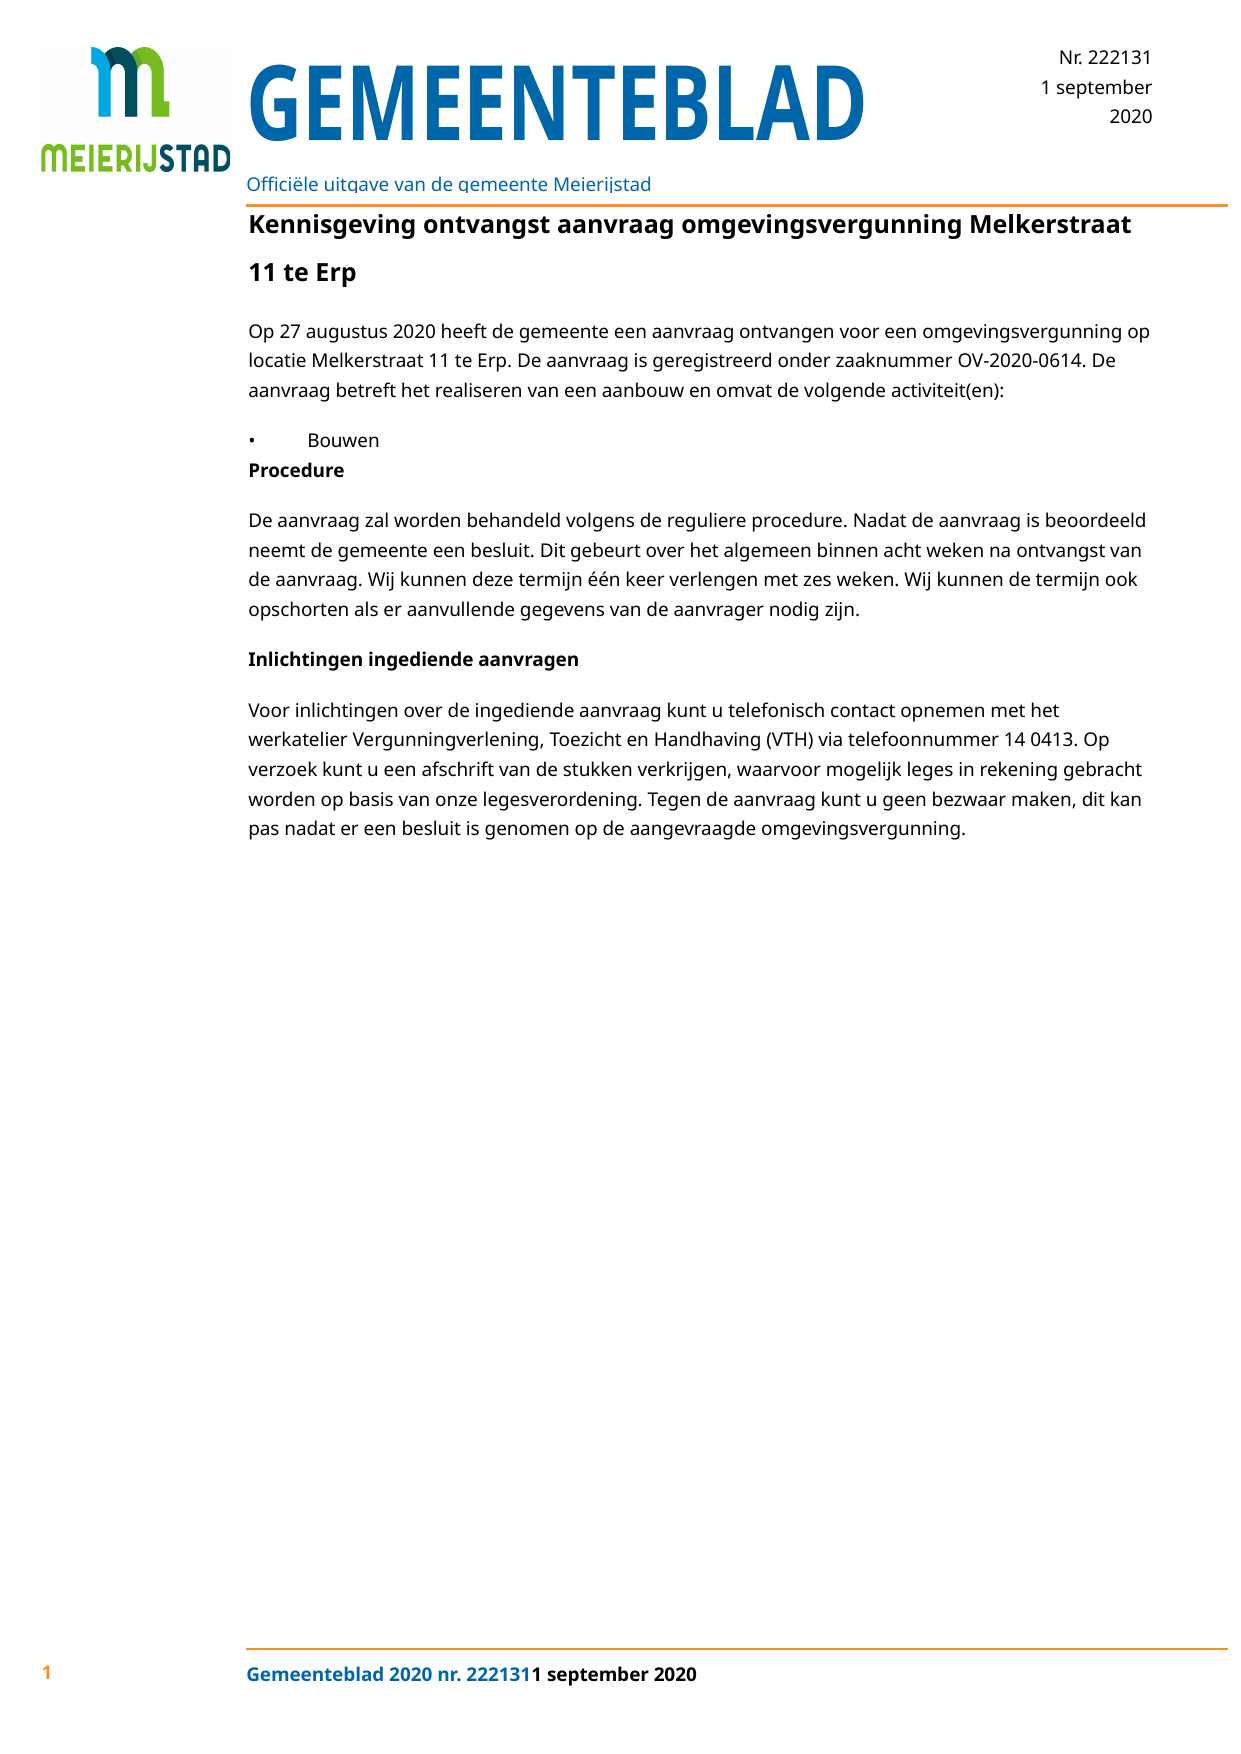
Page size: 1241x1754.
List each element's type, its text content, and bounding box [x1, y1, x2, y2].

list Bouwen [248, 427, 1152, 453]
text Op 27 augustus 2020 heeft de gemeente een aanvraag ontvangen voor een omgevingsvergunning op locatie Melkerstraat 11 te Erp. De aanvraag is geregistreerd onder zaaknummer OV-2020-0614. De aanvraag betreft het realiseren van een aanbouw en omvat de volgende activiteit(en): [248, 318, 1152, 403]
text Inlichtingen ingediende aanvragen [248, 647, 1152, 672]
picture [41, 47, 231, 172]
text Kennisgeving ontvangst aanvraag omgevingsvergunning Melkerstraat 11 te Erp [248, 207, 1152, 288]
text Voor inlichtingen over de ingediende aanvraag kunt u telefonisch contact opnemen met het werkatelier Vergunningverlening, Toezicht en Handhaving (VTH) via telefoonnummer 14 0413. Op verzoek kunt u een afschrift van de stukken verkrijgen, waarvoor mogelijk leges in rekening gebracht worden op basis van onze legesverordening. Tegen de aanvraag kunt u geen bezwaar maken, dit kan pas nadat er een besluit is genomen op de aangevraagde omgevingsvergunning. [248, 697, 1152, 841]
text Procedure [248, 457, 1152, 483]
text De aanvraag zal worden behandeld volgens de reguliere procedure. Nadat de aanvraag is beoordeeld neemt de gemeente een besluit. Dit gebeurt over het algemeen binnen acht weken na ontvangst van de aanvraag. Wij kunnen deze termijn één keer verlengen met zes weken. Wij kunnen de termijn ook opschorten als er aanvullende gegevens van de aanvrager nodig zijn. [248, 507, 1152, 622]
